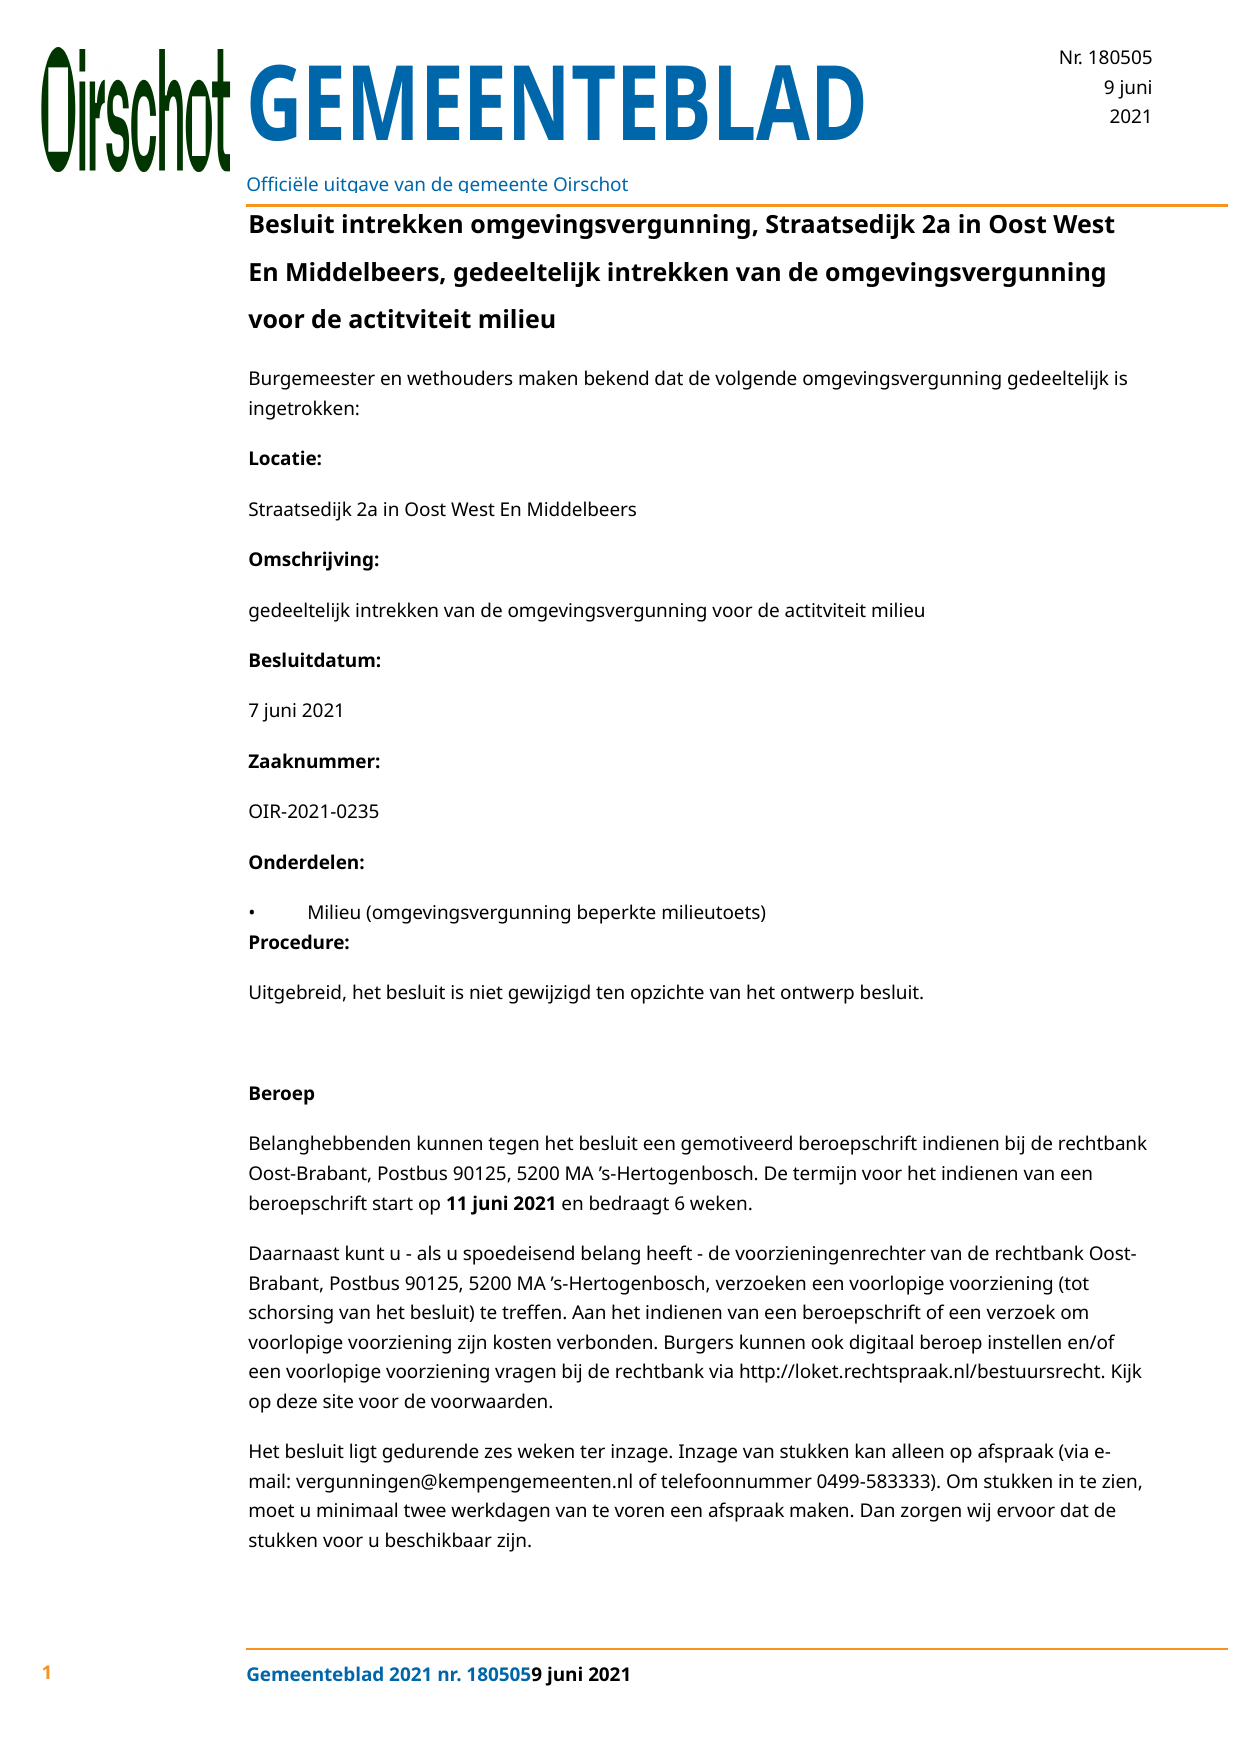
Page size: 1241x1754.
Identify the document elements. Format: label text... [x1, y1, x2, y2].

text Uitgebreid, het besluit is niet gewijzigd ten opzichte van het ontwerp besluit. [248, 979, 1152, 1005]
list Milieu (omgevingsvergunning beperkte milieutoets) [248, 899, 1152, 925]
text Procedure: [248, 929, 1152, 954]
text Burgemeester en wethouders maken bekend dat de volgende omgevingsvergunning gedeeltelijk is ingetrokken: [248, 366, 1152, 421]
text 7 juni 2021 [248, 698, 1152, 723]
text Belanghebbenden kunnen tegen het besluit een gemotiveerd beroepschrift indienen bij de rechtbank Oost-Brabant, Postbus 90125, 5200 MA ’s-Hertogenbosch. De termijn voor het indienen van een beroepschrift start op 11 juni 2021 en bedraagt 6 weken. [248, 1131, 1152, 1215]
text Daarnaast kunt u - als u spoedeisend belang heeft - de voorzieningenrechter van de rechtbank Oost-Brabant, Postbus 90125, 5200 MA ’s-Hertogenbosch, verzoeken een voorlopige voorziening (tot schorsing van het besluit) te treffen. Aan het indienen van een beroepschrift of een verzoek om voorlopige voorziening zijn kosten verbonden. Burgers kunnen ook digitaal beroep instellen en/of een voorlopige voorziening vragen bij de rechtbank via http://loket.rechtspraak.nl/bestuursrecht. Kijk op deze site voor de voorwaarden. [248, 1240, 1152, 1414]
text Zaaknummer: [248, 748, 1152, 774]
text Onderdelen: [248, 849, 1152, 874]
text Locatie: [248, 446, 1152, 471]
picture [41, 47, 231, 172]
text OIR-2021-0235 [248, 798, 1152, 824]
text Straatsedijk 2a in Oost West En Middelbeers [248, 496, 1152, 522]
text Besluitdatum: [248, 647, 1152, 673]
text Omschrijving: [248, 546, 1152, 572]
text Het besluit ligt gedurende zes weken ter inzage. Inzage van stukken kan alleen op afspraak (via e-mail: vergunningen@kempengemeenten.nl of telefoonnummer 0499-583333). Om stukken in te zien, moet u minimaal twee werkdagen van te voren een afspraak maken. Dan zorgen wij ervoor dat de stukken voor u beschikbaar zijn. [248, 1438, 1152, 1553]
text Besluit intrekken omgevingsvergunning, Straatsedijk 2a in Oost West En Middelbeers, gedeeltelijk intrekken van de omgevingsvergunning voor de actitviteit milieu [248, 207, 1152, 336]
text gedeeltelijk intrekken van de omgevingsvergunning voor de actitviteit milieu [248, 597, 1152, 622]
text Beroep [248, 1080, 1152, 1106]
